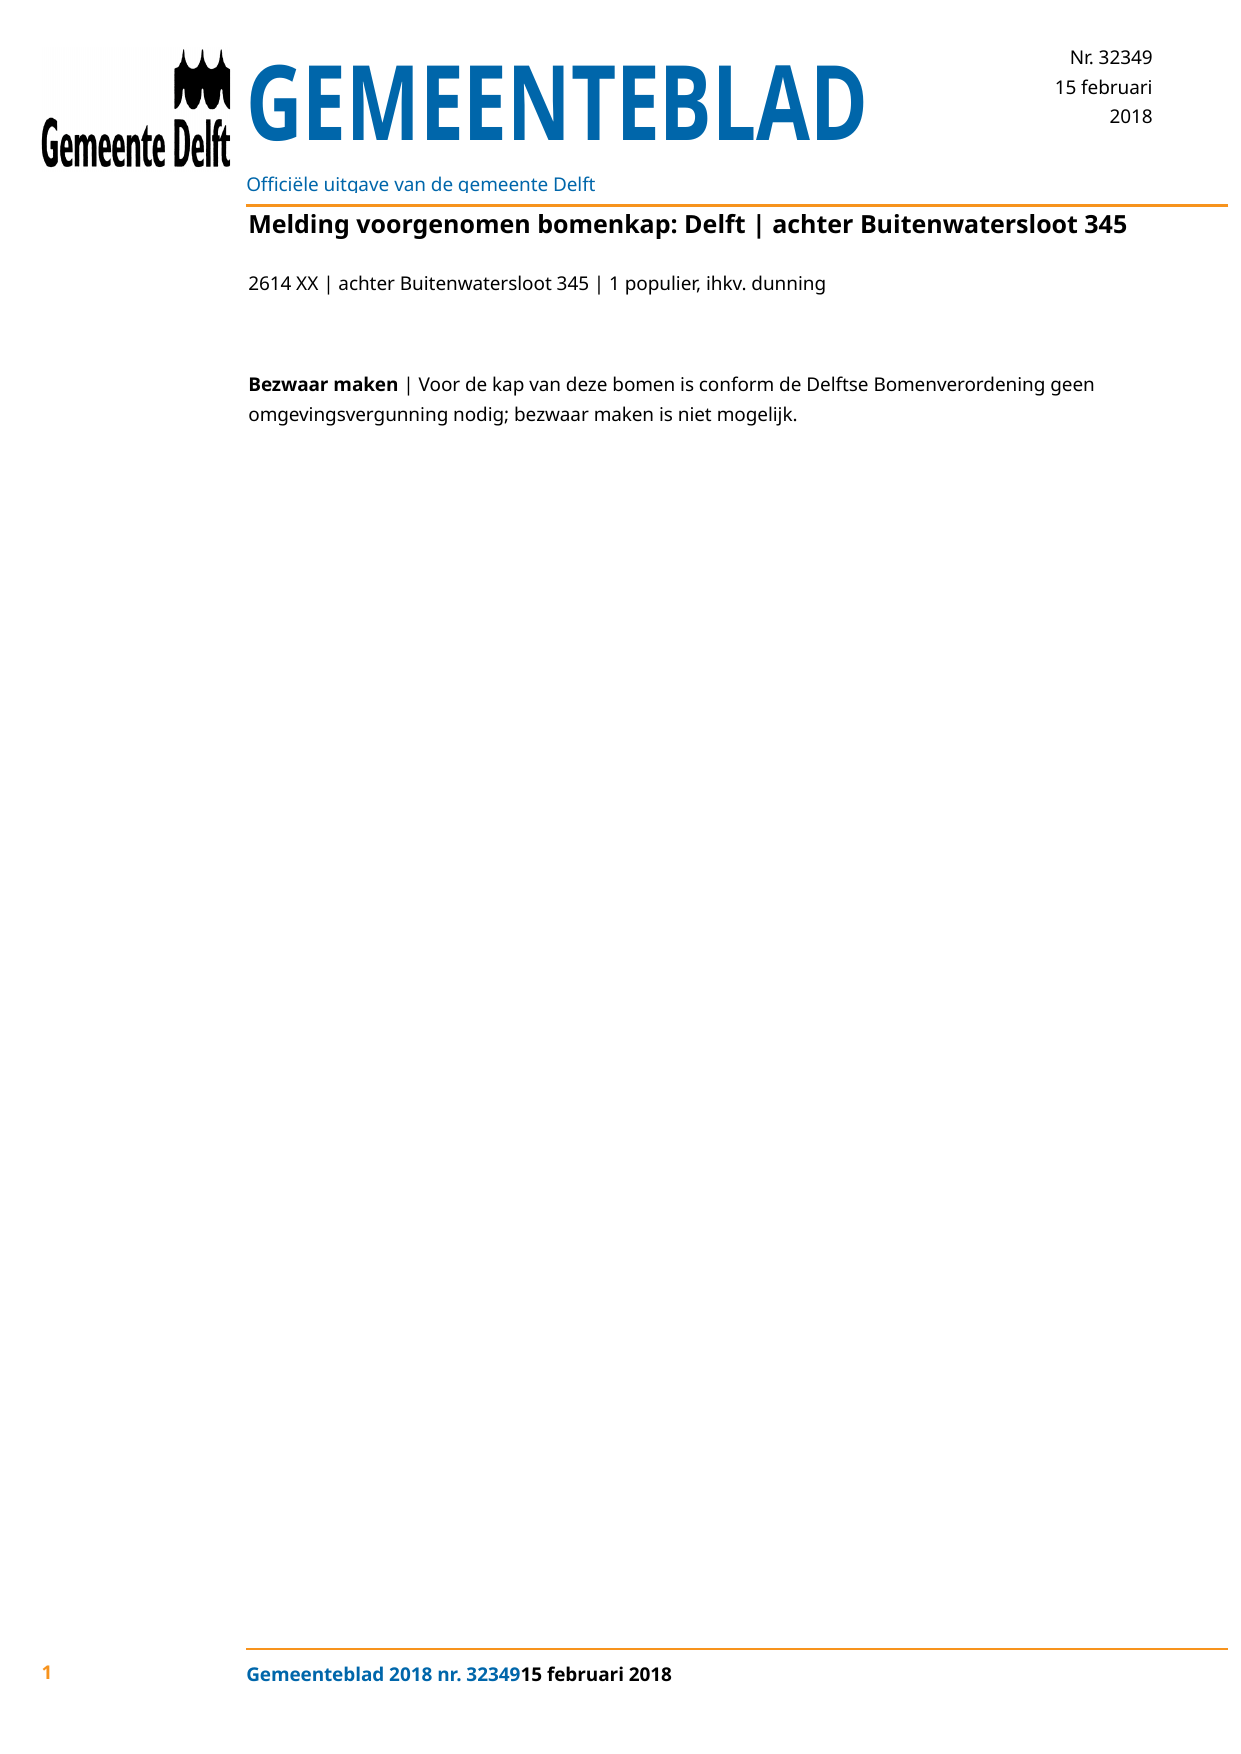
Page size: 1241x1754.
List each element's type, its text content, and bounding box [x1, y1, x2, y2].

picture [41, 47, 231, 172]
text Bezwaar maken | Voor de kap van deze bomen is conform de Delftse Bomenverordening geen omgevingsvergunning nodig; bezwaar maken is niet mogelijk. [248, 371, 1152, 426]
text 2614 XX | achter Buitenwatersloot 345 | 1 populier, ihkv. dunning [248, 270, 1152, 296]
text Melding voorgenomen bomenkap: Delft | achter Buitenwatersloot 345 [248, 207, 1152, 241]
